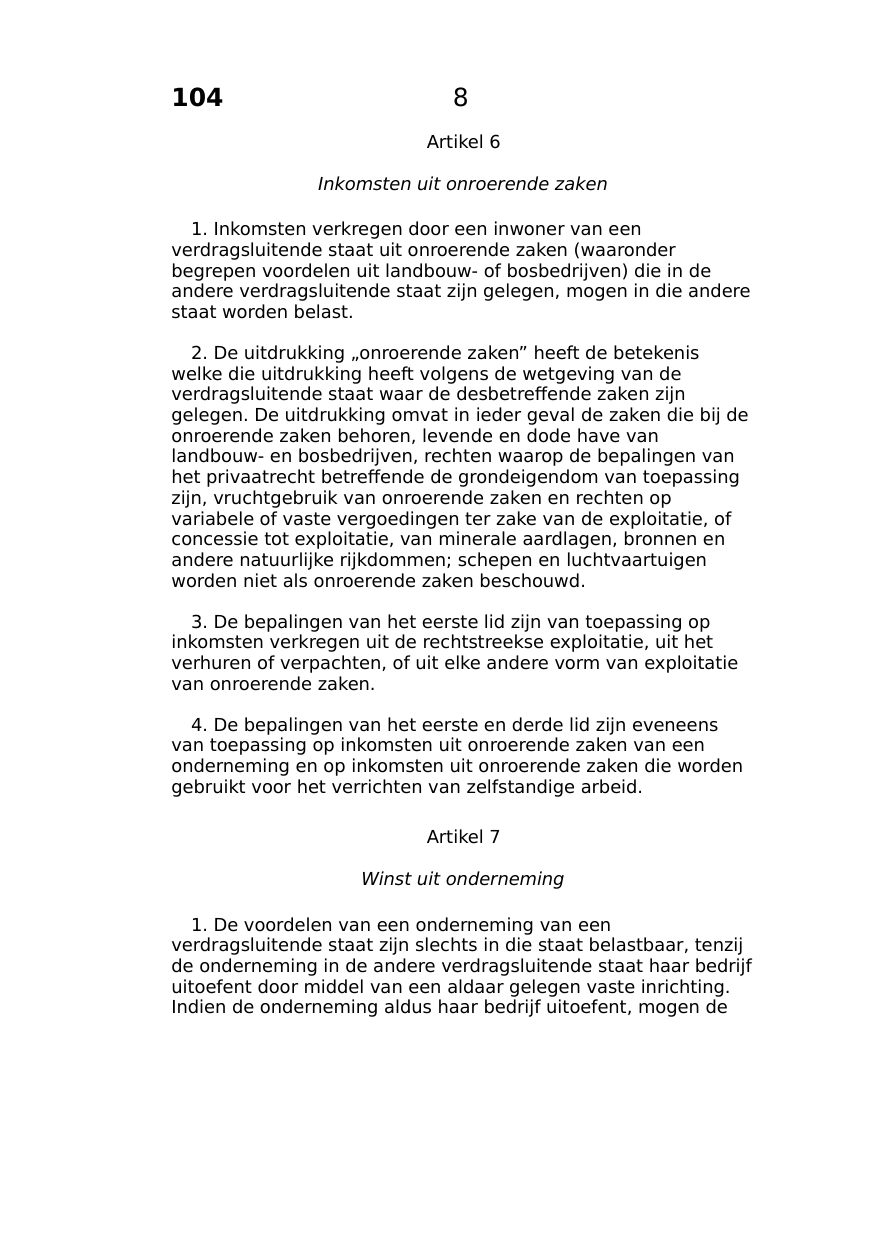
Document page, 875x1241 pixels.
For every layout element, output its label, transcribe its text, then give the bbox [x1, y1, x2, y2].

text 3. De bepalingen van het eerste lid zijn van toepassing op inkomsten verkregen uit de rechtstreekse exploitatie, uit het verhuren of verpachten, of uit elke andere vorm van exploitatie van onroerende zaken. [171, 611, 756, 694]
subtitle Artikel 6 Inkomsten uit onroerende zaken [171, 132, 756, 194]
text 2. De uitdrukking „onroerende zaken” heeft de betekenis welke die uitdrukking heeft volgens de wetgeving van de verdragsluitende staat waar de desbetreffende zaken zijn gelegen. De uitdrukking omvat in ieder geval de zaken die bij de onroerende zaken behoren, levende en dode have van landbouw- en bosbedrijven, rechten waarop de bepalingen van het privaatrecht betreffende de grondeigendom van toepassing zijn, vruchtgebruik van onroerende zaken en rechten op variabele of vaste vergoedingen ter zake van de exploitatie, of concessie tot exploitatie, van minerale aardlagen, bronnen en andere natuurlijke rijkdommen; schepen en luchtvaartuigen worden niet als onroerende zaken beschouwd. [171, 343, 756, 591]
text 1. De voordelen van een onderneming van een verdragsluitende staat zijn slechts in die staat belastbaar, tenzij de onderneming in de andere verdragsluitende staat haar bedrijf uitoefent door middel van een aldaar gelegen vaste inrichting. Indien de onderneming aldus haar bedrijf uitoefent, mogen de [171, 914, 756, 1018]
subtitle Artikel 7 Winst uit onderneming [171, 827, 756, 889]
text 1. Inkomsten verkregen door een inwoner van een verdragsluitende staat uit onroerende zaken (waaronder begrepen voordelen uit landbouw- of bosbedrijven) die in de andere verdragsluitende staat zijn gelegen, mogen in die andere staat worden belast. [171, 219, 756, 323]
text 4. De bepalingen van het eerste en derde lid zijn eveneens van toepassing op inkomsten uit onroerende zaken van een onderneming en op inkomsten uit onroerende zaken die worden gebruikt voor het verrichten van zelfstandige arbeid. [171, 714, 756, 797]
